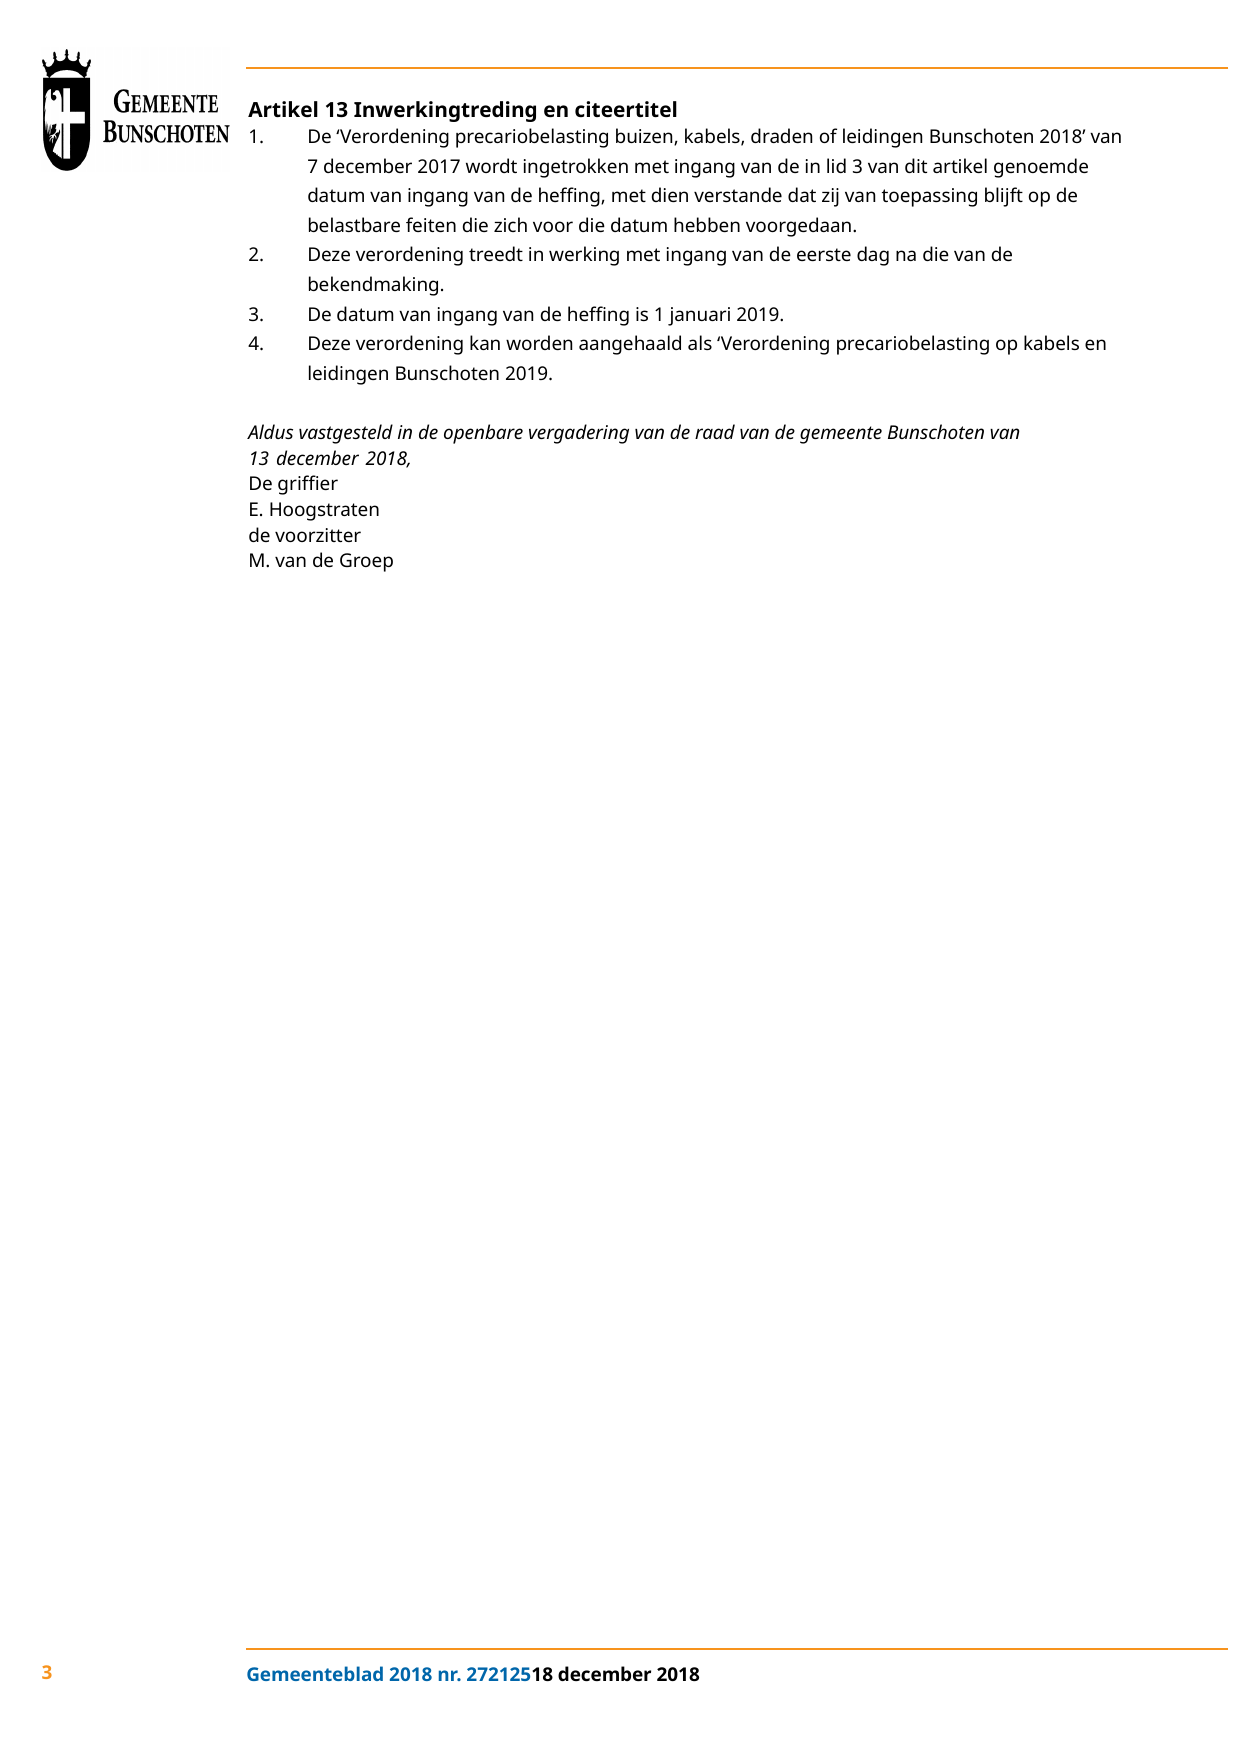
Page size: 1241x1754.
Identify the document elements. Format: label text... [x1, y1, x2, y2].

list De datum van ingang van de heffing is 1 januari 2019. [248, 301, 1152, 326]
list Deze verordening treedt in werking met ingang van de eerste dag na die van de bekendmaking. [248, 242, 1152, 297]
text de voorzitter [248, 522, 1152, 548]
text E. Hoogstraten [248, 496, 1152, 522]
text Aldus vastgesteld in de openbare vergadering van de raad van de gemeente Bunschoten van 13 december 2018, [248, 419, 1152, 471]
picture [41, 47, 231, 172]
text Artikel 13 Inwerkingtreding en citeertitel [248, 95, 1152, 123]
list Deze verordening kan worden aangehaald als ‘Verordening precariobelasting op kabels en leidingen Bunschoten 2019. [248, 330, 1152, 386]
text M. van de Groep [248, 548, 1152, 573]
list De ‘Verordening precariobelasting buizen, kabels, draden of leidingen Bunschoten 2018’ van 7 december 2017 wordt ingetrokken met ingang van de in lid 3 van dit artikel genoemde datum van ingang van de heffing, met dien verstande dat zij van toepassing blijft op de belastbare feiten die zich voor die datum hebben voorgedaan. [248, 123, 1152, 238]
text De griffier [248, 471, 1152, 496]
